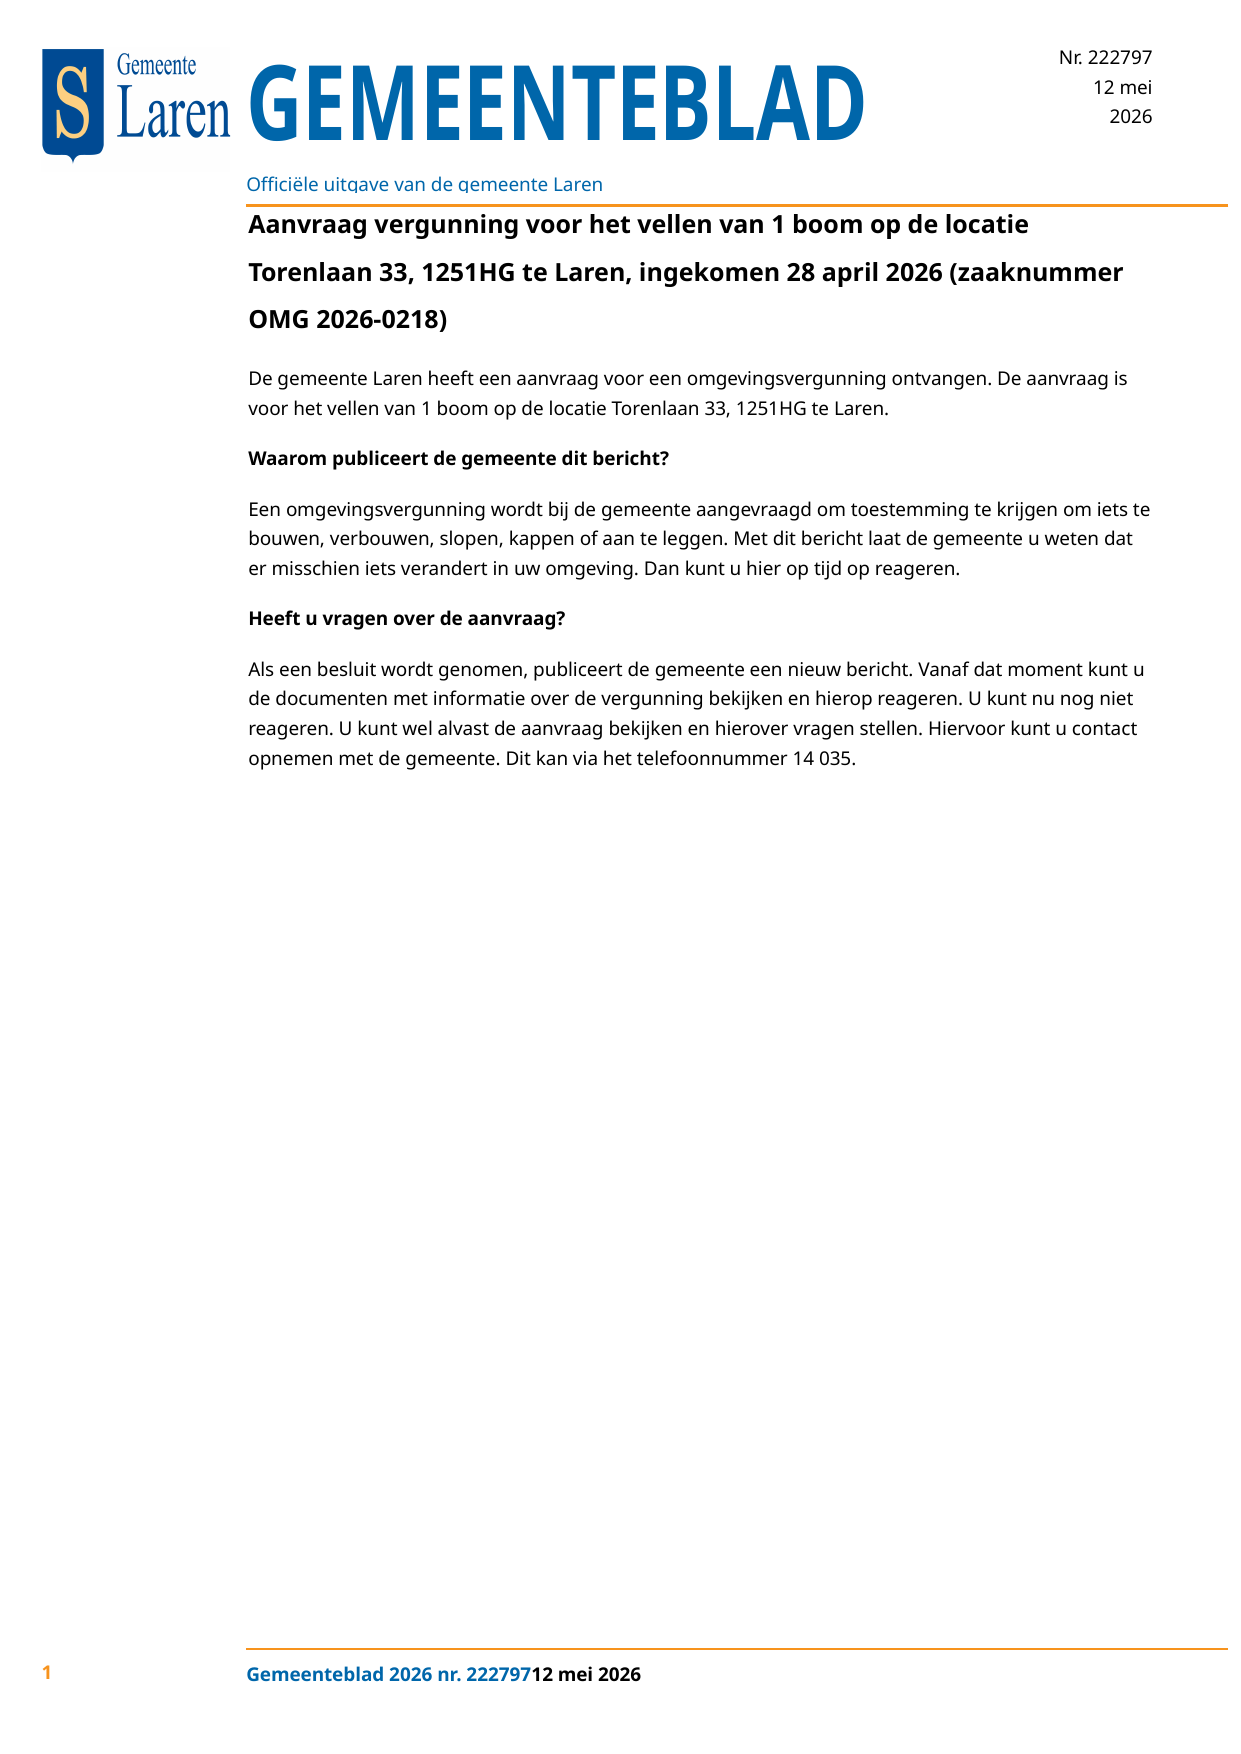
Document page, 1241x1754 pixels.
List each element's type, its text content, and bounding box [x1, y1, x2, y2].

text Als een besluit wordt genomen, publiceert de gemeente een nieuw bericht. Vanaf dat moment kunt u de documenten met informatie over de vergunning bekijken en hierop reageren. U kunt nu nog niet reageren. U kunt wel alvast de aanvraag bekijken en hierover vragen stellen. Hiervoor kunt u contact opnemen met de gemeente. Dit kan via het telefoonnummer 14 035. [248, 656, 1152, 770]
text De gemeente Laren heeft een aanvraag voor een omgevingsvergunning ontvangen. De aanvraag is voor het vellen van 1 boom op de locatie Torenlaan 33, 1251HG te Laren. [248, 366, 1152, 421]
text Waarom publiceert de gemeente dit bericht? [248, 446, 1152, 471]
text Een omgevingsvergunning wordt bij de gemeente aangevraagd om toestemming te krijgen om iets te bouwen, verbouwen, slopen, kappen of aan te leggen. Met dit bericht laat de gemeente u weten dat er misschien iets verandert in uw omgeving. Dan kunt u hier op tijd op reageren. [248, 496, 1152, 581]
picture [41, 47, 231, 172]
text Heeft u vragen over de aanvraag? [248, 606, 1152, 631]
text Aanvraag vergunning voor het vellen van 1 boom op de locatie Torenlaan 33, 1251HG te Laren, ingekomen 28 april 2026 (zaaknummer OMG 2026-0218) [248, 207, 1152, 336]
